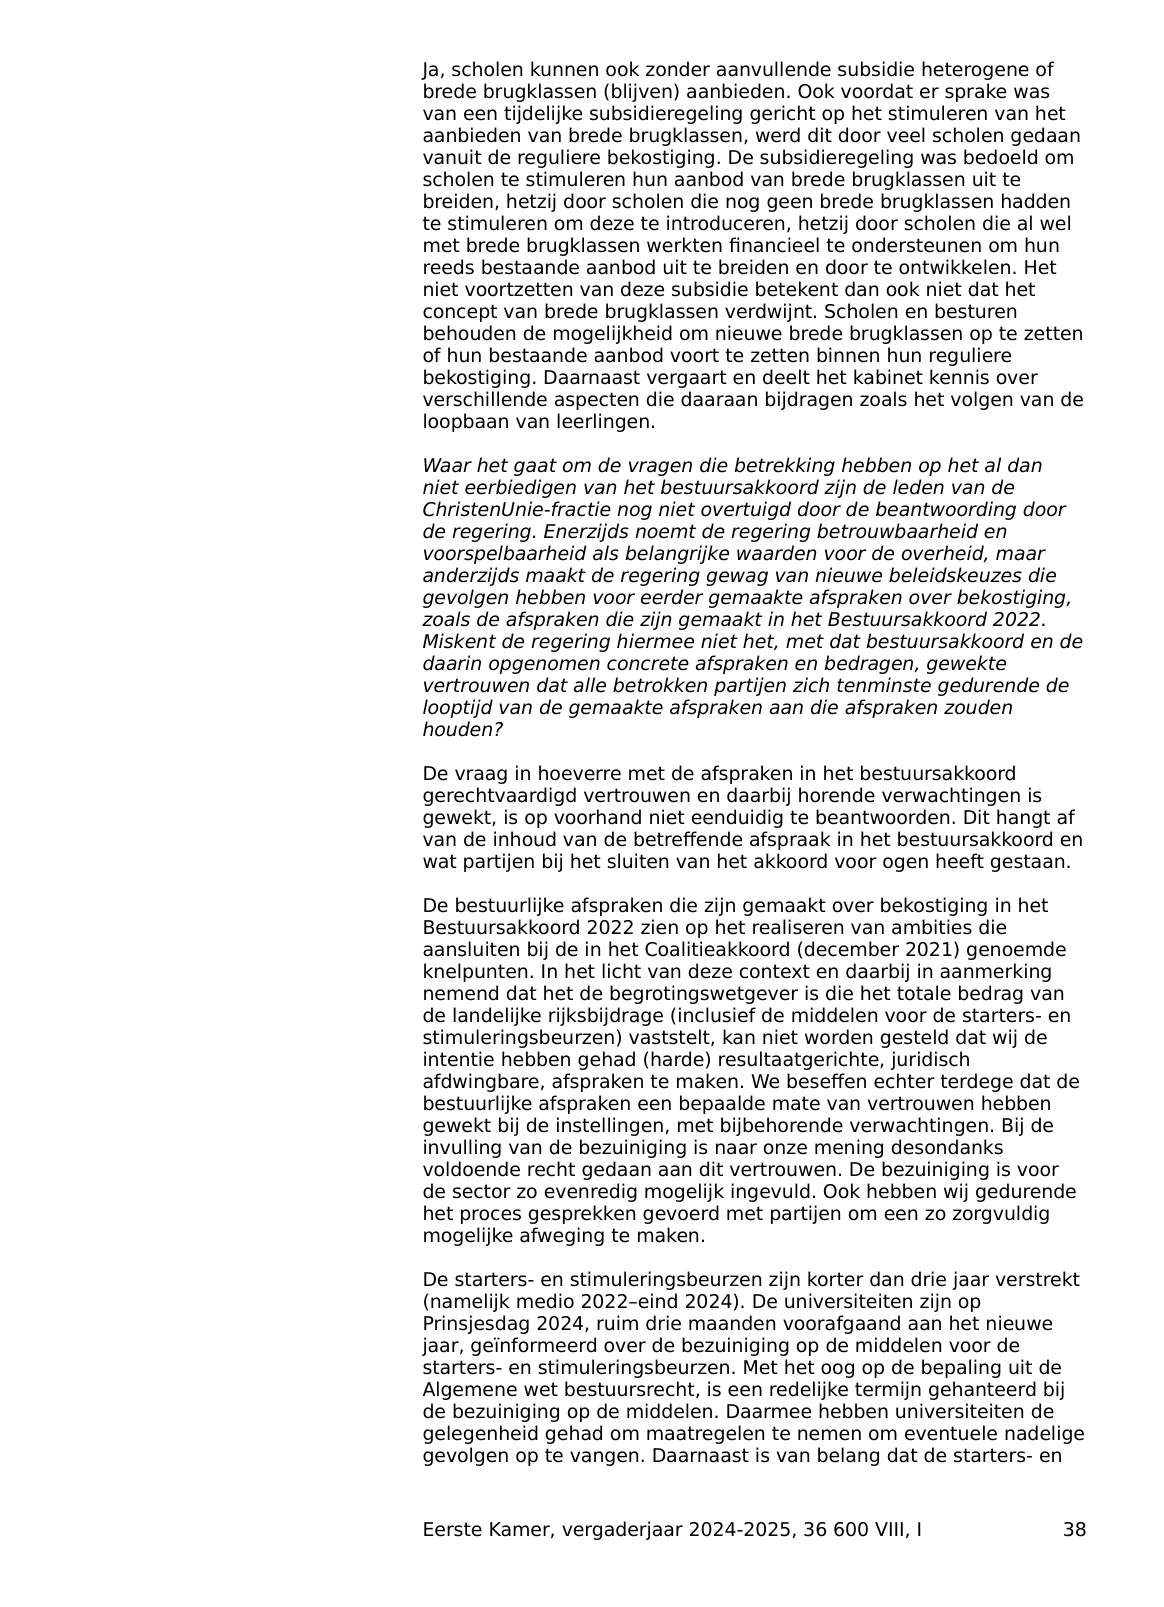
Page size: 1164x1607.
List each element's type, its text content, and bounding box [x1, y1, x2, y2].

text De bestuurlijke afspraken die zijn gemaakt over bekostiging in het Bestuursakkoord 2022 zien op het realiseren van ambities die aansluiten bij de in het Coalitieakkoord (december 2021) genoemde knelpunten. In het licht van deze context en daarbij in aanmerking nemend dat het de begrotingswetgever is die het totale bedrag van de landelijke rijksbijdrage (inclusief de middelen voor de starters- en stimuleringsbeurzen) vaststelt, kan niet worden gesteld dat wij de intentie hebben gehad (harde) resultaatgerichte, juridisch afdwingbare, afspraken te maken. We beseffen echter terdege dat de bestuurlijke afspraken een bepaalde mate van vertrouwen hebben gewekt bij de instellingen, met bijbehorende verwachtingen. Bij de invulling van de bezuiniging is naar onze mening desondanks voldoende recht gedaan aan dit vertrouwen. De bezuiniging is voor de sector zo evenredig mogelijk ingevuld. Ook hebben wij gedurende het proces gesprekken gevoerd met partijen om een zo zorgvuldig mogelijke afweging te maken. [422, 895, 1087, 1247]
text Ja, scholen kunnen ook zonder aanvullende subsidie heterogene of brede brugklassen (blijven) aanbieden. Ook voordat er sprake was van een tijdelijke subsidieregeling gericht op het stimuleren van het aanbieden van brede brugklassen, werd dit door veel scholen gedaan vanuit de reguliere bekostiging. De subsidieregeling was bedoeld om scholen te stimuleren hun aanbod van brede brugklassen uit te breiden, hetzij door scholen die nog geen brede brugklassen hadden te stimuleren om deze te introduceren, hetzij door scholen die al wel met brede brugklassen werkten financieel te ondersteunen om hun reeds bestaande aanbod uit te breiden en door te ontwikkelen. Het niet voortzetten van deze subsidie betekent dan ook niet dat het concept van brede brugklassen verdwijnt. Scholen en besturen behouden de mogelijkheid om nieuwe brede brugklassen op te zetten of hun bestaande aanbod voort te zetten binnen hun reguliere bekostiging. Daarnaast vergaart en deelt het kabinet kennis over verschillende aspecten die daaraan bijdragen zoals het volgen van de loopbaan van leerlingen. [422, 59, 1087, 433]
text De starters- en stimuleringsbeurzen zijn korter dan drie jaar verstrekt (namelijk medio 2022–eind 2024). De universiteiten zijn op Prinsjesdag 2024, ruim drie maanden voorafgaand aan het nieuwe jaar, geïnformeerd over de bezuiniging op de middelen voor de starters- en stimuleringsbeurzen. Met het oog op de bepaling uit de Algemene wet bestuursrecht, is een redelijke termijn gehanteerd bij de bezuiniging op de middelen. Daarmee hebben universiteiten de gelegenheid gehad om maatregelen te nemen om eventuele nadelige gevolgen op te vangen. Daarnaast is van belang dat de starters- en [422, 1269, 1087, 1467]
text De vraag in hoeverre met de afspraken in het bestuursakkoord gerechtvaardigd vertrouwen en daarbij horende verwachtingen is gewekt, is op voorhand niet eenduidig te beantwoorden. Dit hangt af van de inhoud van de betreffende afspraak in het bestuursakkoord en wat partijen bij het sluiten van het akkoord voor ogen heeft gestaan. [422, 763, 1087, 873]
text Waar het gaat om de vragen die betrekking hebben op het al dan niet eerbiedigen van het bestuursakkoord zijn de leden van de ChristenUnie-fractie nog niet overtuigd door de beantwoording door de regering. Enerzijds noemt de regering betrouwbaarheid en voorspelbaarheid als belangrijke waarden voor de overheid, maar anderzijds maakt de regering gewag van nieuwe beleidskeuzes die gevolgen hebben voor eerder gemaakte afspraken over bekostiging, zoals de afspraken die zijn gemaakt in het Bestuursakkoord 2022. Miskent de regering hiermee niet het, met dat bestuursakkoord en de daarin opgenomen concrete afspraken en bedragen, gewekte vertrouwen dat alle betrokken partijen zich tenminste gedurende de looptijd van de gemaakte afspraken aan die afspraken zouden houden? [422, 455, 1087, 741]
